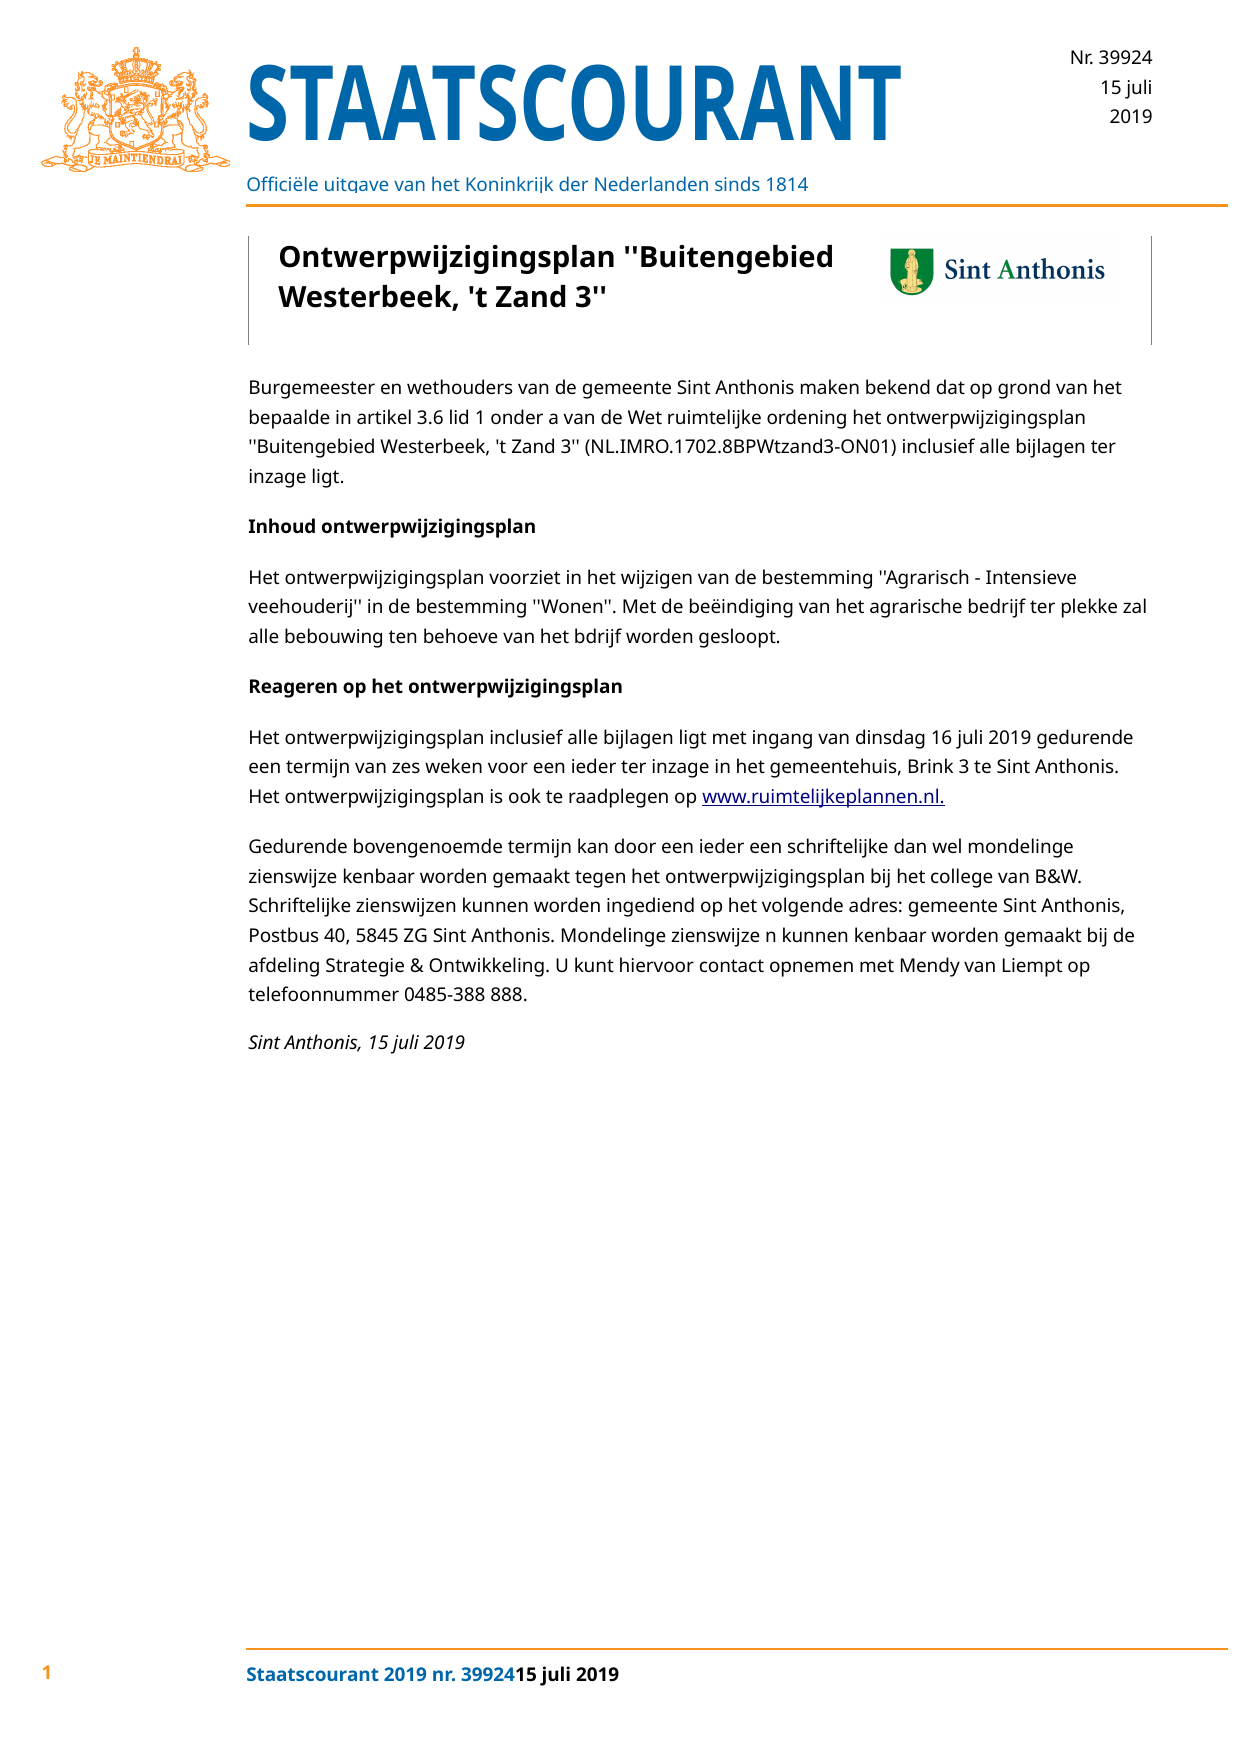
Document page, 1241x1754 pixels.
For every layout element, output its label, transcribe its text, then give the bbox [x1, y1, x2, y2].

text Het ontwerpwijzigingsplan voorziet in het wijzigen van de bestemming ''Agrarisch - Intensieve veehouderij'' in de bestemming ''Wonen''. Met de beëindiging van het agrarische bedrijf ter plekke zal alle bebouwing ten behoeve van het bdrijf worden gesloopt. [248, 564, 1152, 649]
text Gedurende bovengenoemde termijn kan door een ieder een schriftelijke dan wel mondelinge zienswijze kenbaar worden gemaakt tegen het ontwerpwijzigingsplan bij het college van B&W. Schriftelijke zienswijzen kunnen worden ingediend op het volgende adres: gemeente Sint Anthonis, Postbus 40, 5845 ZG Sint Anthonis. Mondelinge zienswijze n kunnen kenbaar worden gemaakt bij de afdeling Strategie & Ontwikkeling. U kunt hiervoor contact opnemen met Mendy van Liempt op telefoonnummer 0485-388 888. [248, 833, 1152, 1007]
text Reageren op het ontwerpwijzigingsplan [248, 673, 1152, 699]
table_header Ontwerpwijzigingsplan ''Buitengebied Westerbeek, 't Zand 3'' [249, 236, 850, 345]
text Het ontwerpwijzigingsplan inclusief alle bijlagen ligt met ingang van dinsdag 16 juli 2019 gedurende een termijn van zes weken voor een ieder ter inzage in het gemeentehuis, Brink 3 te Sint Anthonis. Het ontwerpwijzigingsplan is ook te raadplegen op www.ruimtelijkeplannen.nl. [248, 724, 1152, 809]
text Sint Anthonis, 15 juli 2019 [248, 1029, 1152, 1055]
text Inhoud ontwerpwijzigingsplan [248, 513, 1152, 539]
text Burgemeester en wethouders van de gemeente Sint Anthonis maken bekend dat op grond van het bepaalde in artikel 3.6 lid 1 onder a van de Wet ruimtelijke ordening het ontwerpwijzigingsplan ''Buitengebied Westerbeek, 't Zand 3'' (NL.IMRO.1702.8BPWtzand3-ON01) inclusief alle bijlagen ter inzage ligt. [248, 374, 1152, 489]
picture [882, 236, 1119, 302]
picture [41, 47, 231, 172]
table_header [850, 236, 1151, 345]
